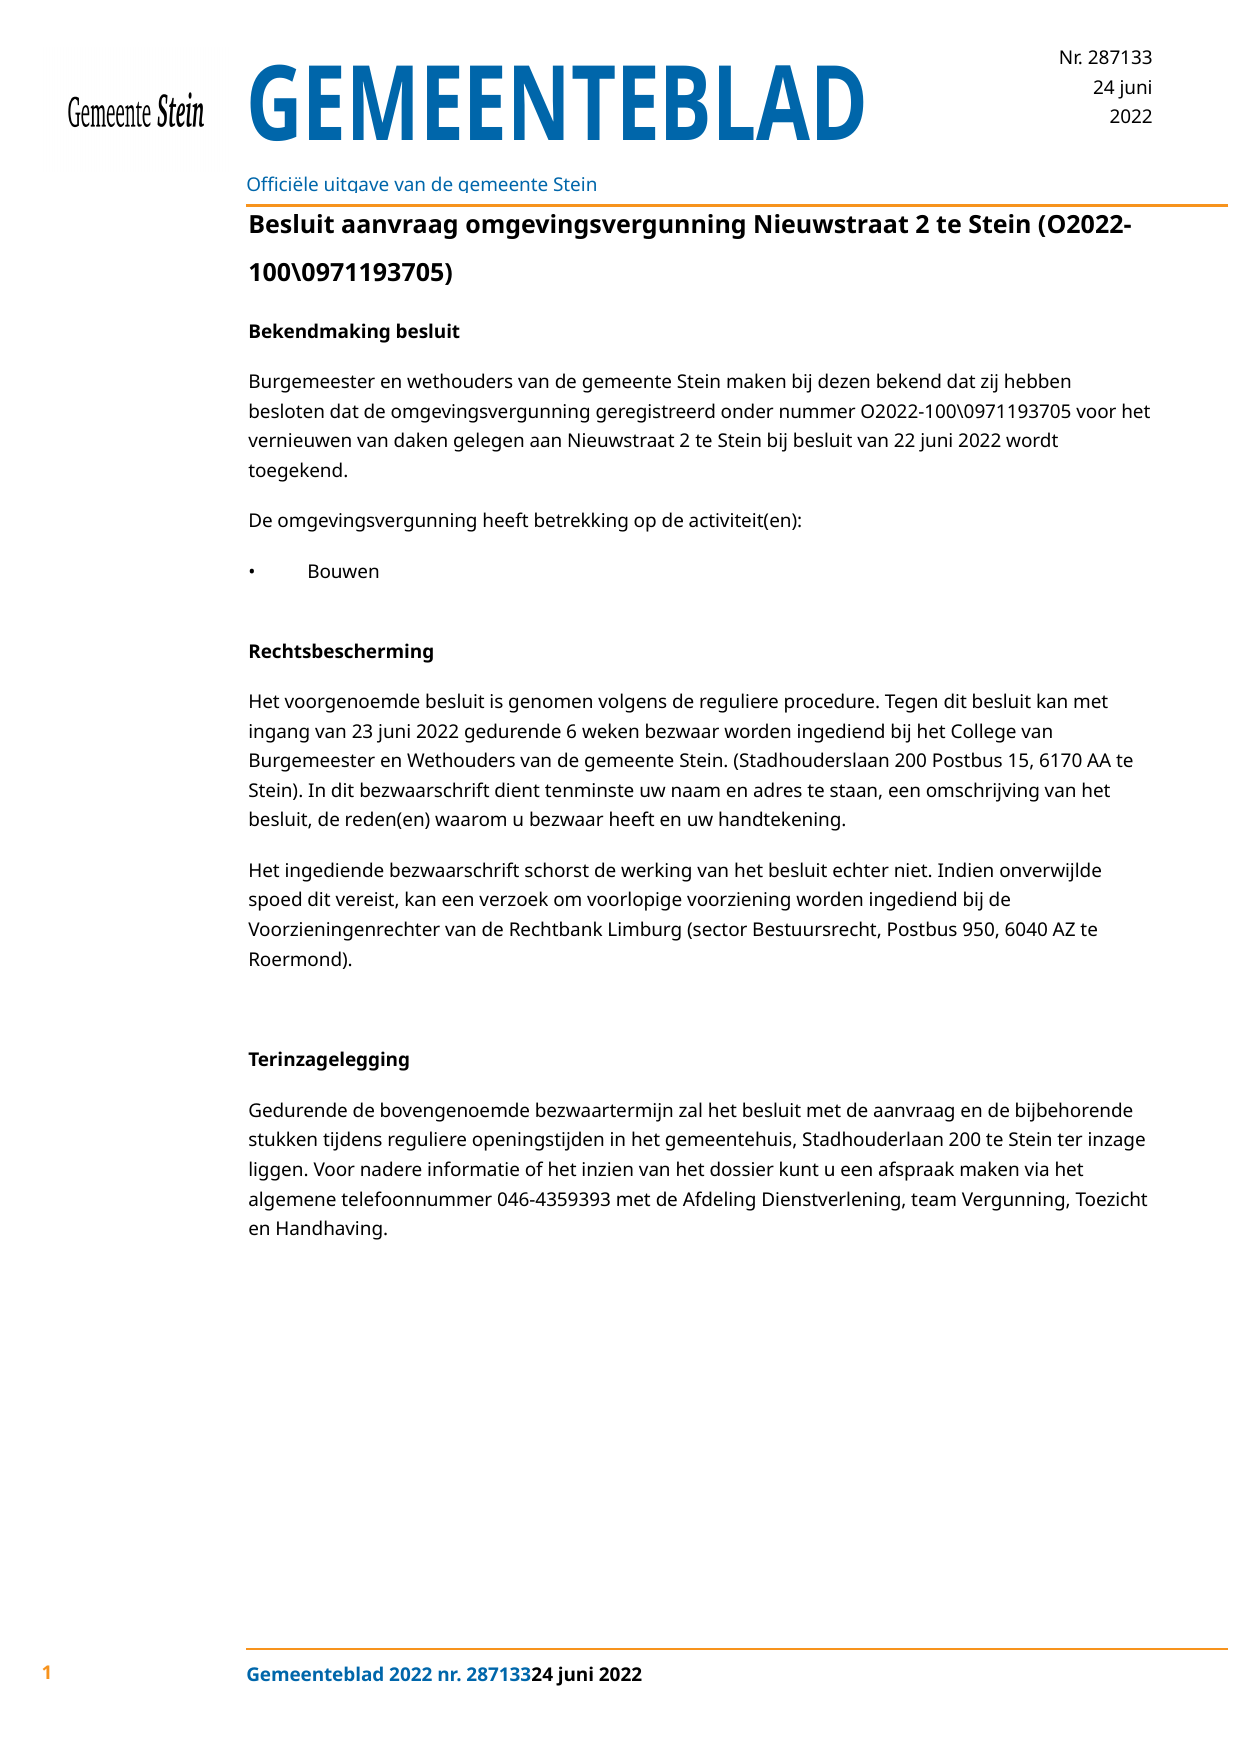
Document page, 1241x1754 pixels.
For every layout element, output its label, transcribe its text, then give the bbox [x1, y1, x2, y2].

text Het voorgenoemde besluit is genomen volgens de reguliere procedure. Tegen dit besluit kan met ingang van 23 juni 2022 gedurende 6 weken bezwaar worden ingediend bij het College van Burgemeester en Wethouders van de gemeente Stein. (Stadhouderslaan 200 Postbus 15, 6170 AA te Stein). In dit bezwaarschrift dient tenminste uw naam en adres te staan, een omschrijving van het besluit, de reden(en) waarom u bezwaar heeft en uw handtekening. [248, 688, 1152, 832]
text Besluit aanvraag omgevingsvergunning Nieuwstraat 2 te Stein (O2022-100\0971193705) [248, 207, 1152, 288]
text Burgemeester en wethouders van de gemeente Stein maken bij dezen bekend dat zij hebben besloten dat de omgevingsvergunning geregistreerd onder nummer O2022-100\0971193705 voor het vernieuwen van daken gelegen aan Nieuwstraat 2 te Stein bij besluit van 22 juni 2022 wordt toegekend. [248, 368, 1152, 483]
text De omgevingsvergunning heeft betrekking op de activiteit(en): [248, 507, 1152, 533]
picture [41, 47, 231, 172]
text Gedurende de bovengenoemde bezwaartermijn zal het besluit met de aanvraag en de bijbehorende stukken tijdens reguliere openingstijden in het gemeentehuis, Stadhouderlaan 200 te Stein ter inzage liggen. Voor nadere informatie of het inzien van het dossier kunt u een afspraak maken via het algemene telefoonnummer 046-4359393 met de Afdeling Dienstverlening, team Vergunning, Toezicht en Handhaving. [248, 1097, 1152, 1241]
text Rechtsbescherming [248, 638, 1152, 664]
text Bekendmaking besluit [248, 318, 1152, 344]
text Het ingediende bezwaarschrift schorst de werking van het besluit echter niet. Indien onverwijlde spoed dit vereist, kan een verzoek om voorlopige voorziening worden ingediend bij de Voorzieningenrechter van de Rechtbank Limburg (sector Bestuursrecht, Postbus 950, 6040 AZ te Roermond). [248, 857, 1152, 972]
list Bouwen [248, 558, 1152, 584]
text Terinzagelegging [248, 1047, 1152, 1072]
